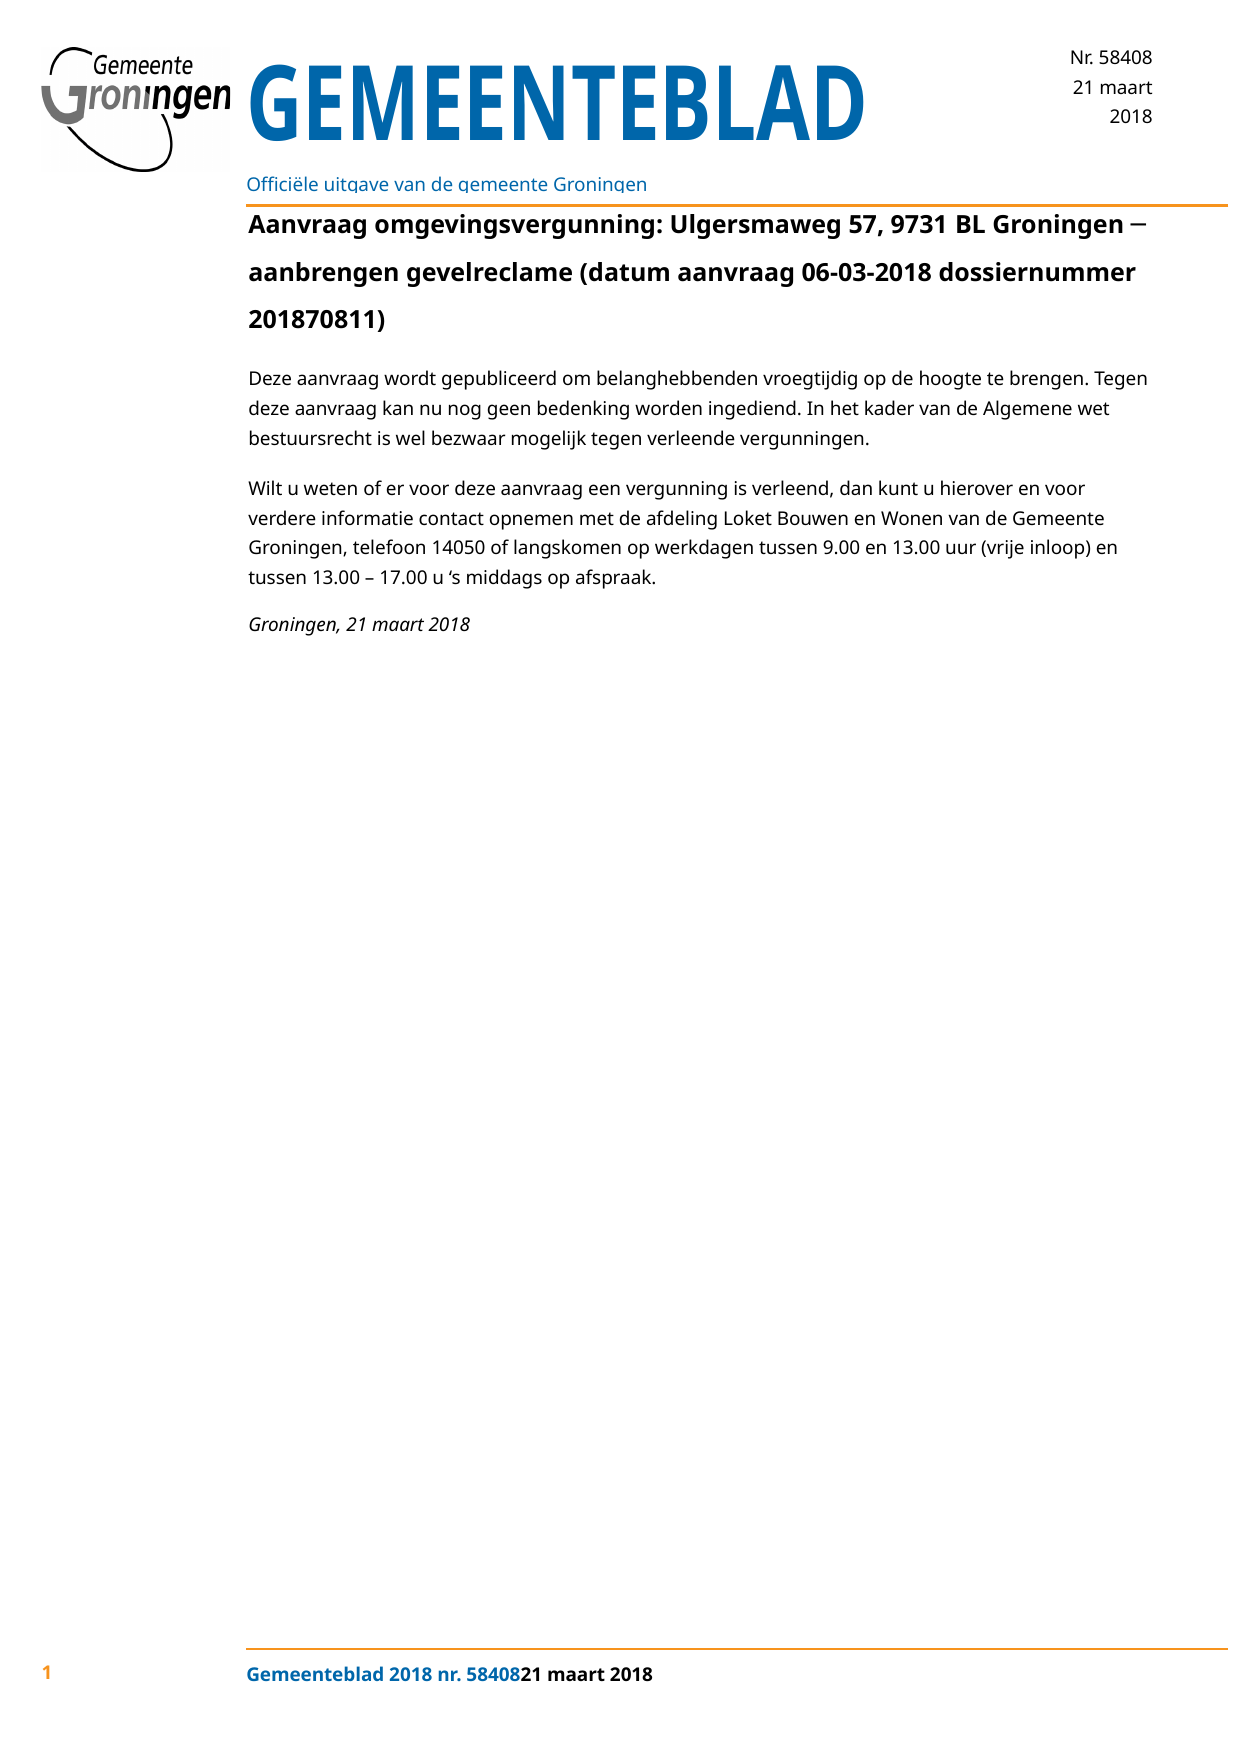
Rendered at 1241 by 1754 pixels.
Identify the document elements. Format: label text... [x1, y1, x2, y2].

text Deze aanvraag wordt gepubliceerd om belanghebbenden vroegtijdig op de hoogte te brengen. Tegen deze aanvraag kan nu nog geen bedenking worden ingediend. In het kader van de Algemene wet bestuursrecht is wel bezwaar mogelijk tegen verleende vergunningen. [248, 366, 1152, 450]
picture [41, 47, 231, 172]
text Aanvraag omgevingsvergunning: Ulgersmaweg 57, 9731 BL Groningen ─ aanbrengen gevelreclame (datum aanvraag 06-03-2018 dossiernummer 201870811) [248, 207, 1152, 336]
text Wilt u weten of er voor deze aanvraag een vergunning is verleend, dan kunt u hierover en voor verdere informatie contact opnemen met de afdeling Loket Bouwen en Wonen van de Gemeente Groningen, telefoon 14050 of langskomen op werkdagen tussen 9.00 en 13.00 uur (vrije inloop) en tussen 13.00 – 17.00 u ‘s middags op afspraak. [248, 475, 1152, 589]
text Groningen, 21 maart 2018 [248, 612, 1152, 637]
